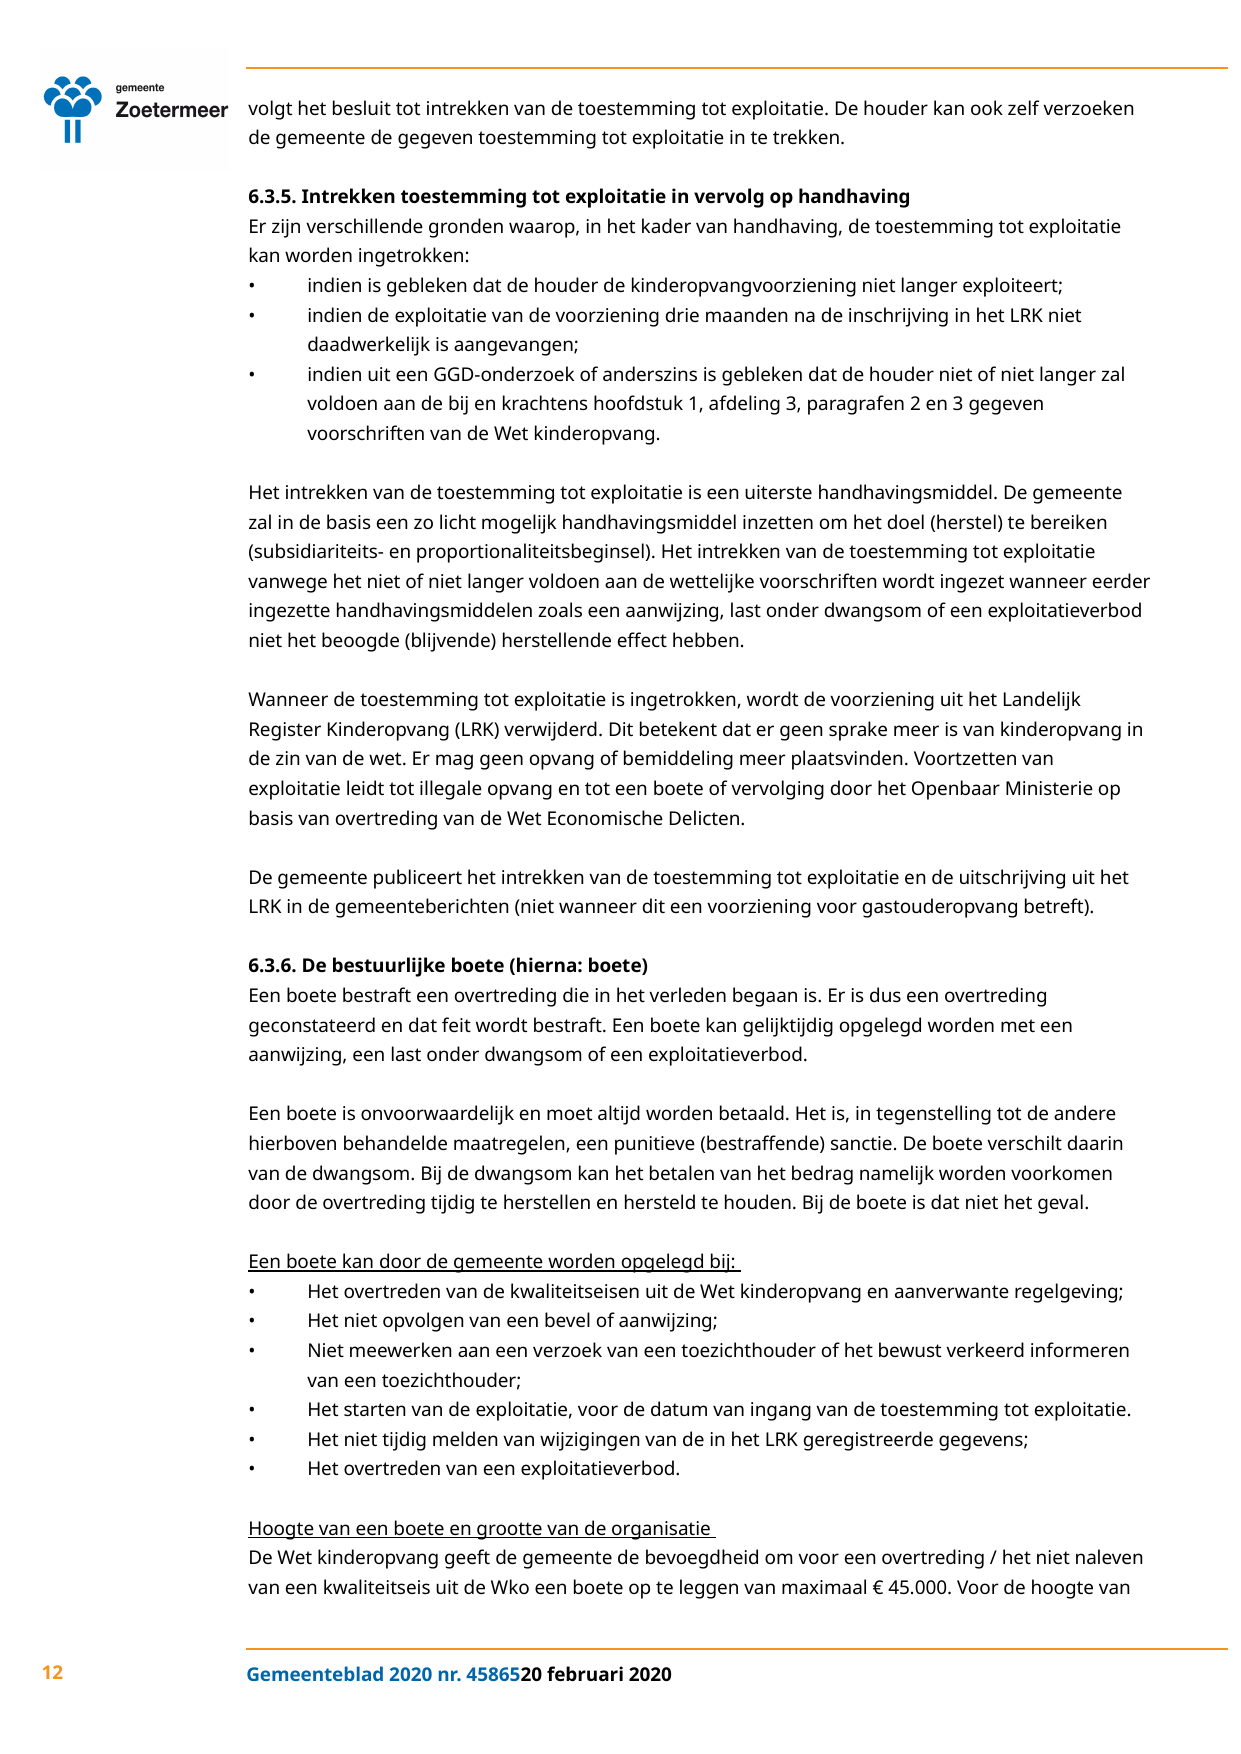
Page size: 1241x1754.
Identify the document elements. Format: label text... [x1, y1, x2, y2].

text 6.3.5. Intrekken toestemming tot exploitatie in vervolg op handhaving [248, 183, 1152, 209]
text De gemeente publiceert het intrekken van de toestemming tot exploitatie en de uitschrijving uit het LRK in de gemeenteberichten (niet wanneer dit een voorziening voor gastouderopvang betreft). [248, 864, 1152, 919]
text Een boete is onvoorwaardelijk en moet altijd worden betaald. Het is, in tegenstelling tot de andere hierboven behandelde maatregelen, een punitieve (bestraffende) sanctie. De boete verschilt daarin van de dwangsom. Bij de dwangsom kan het betalen van het bedrag namelijk worden voorkomen door de overtreding tijdig te herstellen en hersteld te houden. Bij de boete is dat niet het geval. [248, 1101, 1152, 1215]
list Het overtreden van de kwaliteitseisen uit de Wet kinderopvang en aanverwante regelgeving; [248, 1278, 1152, 1304]
list indien is gebleken dat de houder de kinderopvangvoorziening niet langer exploiteert; [248, 272, 1152, 298]
text Wanneer de toestemming tot exploitatie is ingetrokken, wordt de voorziening uit het Landelijk Register Kinderopvang (LRK) verwijderd. Dit betekent dat er geen sprake meer is van kinderopvang in de zin van de wet. Er mag geen opvang of bemiddeling meer plaatsvinden. Voortzetten van exploitatie leidt tot illegale opvang en tot een boete of vervolging door het Openbaar Ministerie op basis van overtreding van de Wet Economische Delicten. [248, 686, 1152, 831]
text Hoogte van een boete en grootte van de organisatie [248, 1515, 1152, 1541]
text Een boete bestraft een overtreding die in het verleden begaan is. Er is dus een overtreding geconstateerd en dat feit wordt bestraft. Een boete kan gelijktijdig opgelegd worden met een aanwijzing, een last onder dwangsom of een exploitatieverbod. [248, 982, 1152, 1067]
list Het niet tijdig melden van wijzigingen van de in het LRK geregistreerde gegevens; [248, 1426, 1152, 1452]
text 6.3.6. De bestuurlijke boete (hierna: boete) [248, 953, 1152, 978]
list Het overtreden van een exploitatieverbod. [248, 1456, 1152, 1481]
list Het niet opvolgen van een bevel of aanwijzing; [248, 1308, 1152, 1333]
text Er zijn verschillende gronden waarop, in het kader van handhaving, de toestemming tot exploitatie kan worden ingetrokken: [248, 213, 1152, 268]
picture [41, 47, 231, 172]
text volgt het besluit tot intrekken van de toestemming tot exploitatie. De houder kan ook zelf verzoeken de gemeente de gegeven toestemming tot exploitatie in te trekken. [248, 95, 1152, 150]
list Niet meewerken aan een verzoek van een toezichthouder of het bewust verkeerd informeren van een toezichthouder; [248, 1337, 1152, 1393]
list indien de exploitatie van de voorziening drie maanden na de inschrijving in het LRK niet daadwerkelijk is aangevangen; [248, 302, 1152, 357]
list indien uit een GGD-onderzoek of anderszins is gebleken dat de houder niet of niet langer zal voldoen aan de bij en krachtens hoofdstuk 1, afdeling 3, paragrafen 2 en 3 gegeven voorschriften van de Wet kinderopvang. [248, 361, 1152, 446]
list Het starten van de exploitatie, voor de datum van ingang van de toestemming tot exploitatie. [248, 1396, 1152, 1422]
text Het intrekken van de toestemming tot exploitatie is een uiterste handhavingsmiddel. De gemeente zal in de basis een zo licht mogelijk handhavingsmiddel inzetten om het doel (herstel) te bereiken (subsidiariteits- en proportionaliteitsbeginsel). Het intrekken van de toestemming tot exploitatie vanwege het niet of niet langer voldoen aan de wettelijke voorschriften wordt ingezet wanneer eerder ingezette handhavingsmiddelen zoals een aanwijzing, last onder dwangsom of een exploitatieverbod niet het beoogde (blijvende) herstellende effect hebben. [248, 479, 1152, 653]
text De Wet kinderopvang geeft de gemeente de bevoegdheid om voor een overtreding / het niet naleven van een kwaliteitseis uit de Wko een boete op te leggen van maximaal € 45.000. Voor de hoogte van [248, 1544, 1152, 1600]
text Een boete kan door de gemeente worden opgelegd bij: [248, 1248, 1152, 1274]
